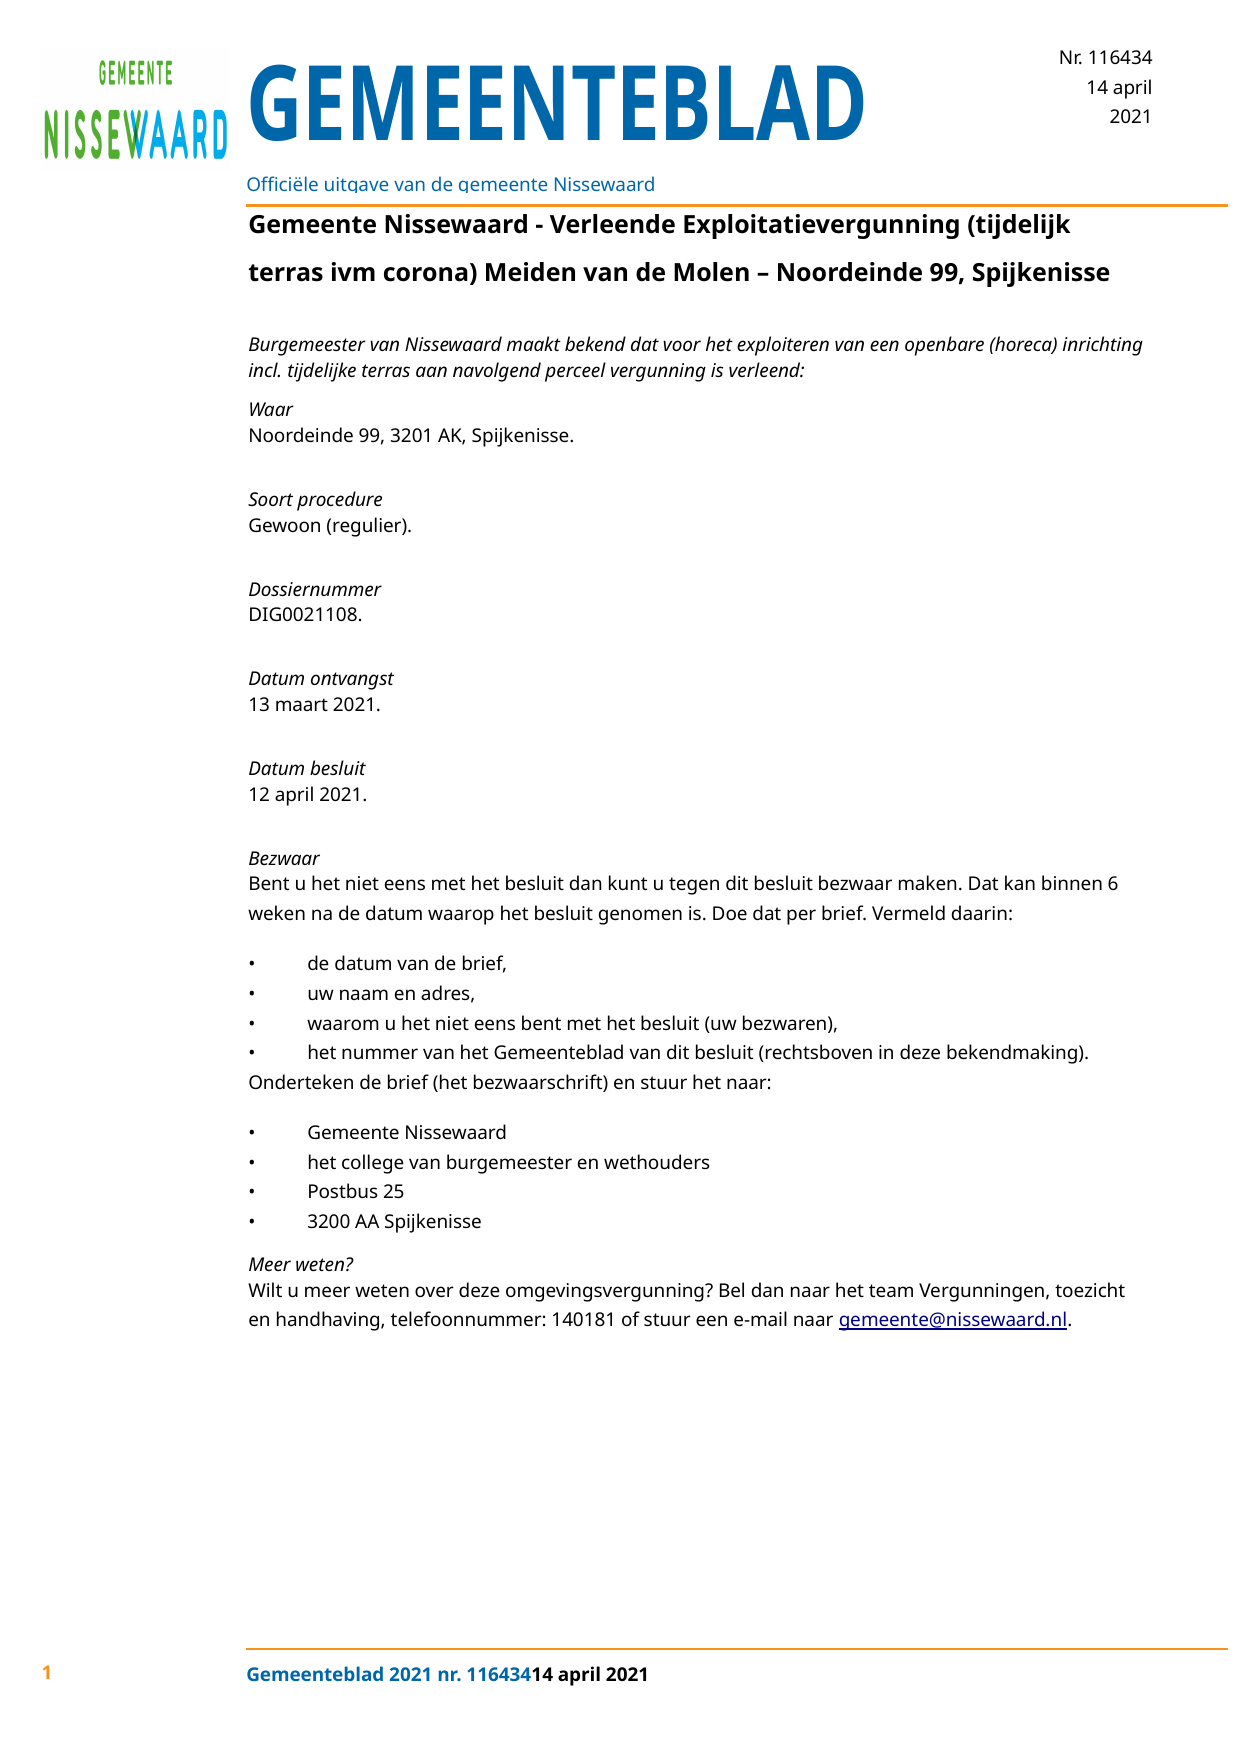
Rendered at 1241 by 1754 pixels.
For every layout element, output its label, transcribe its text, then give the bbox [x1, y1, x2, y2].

text Datum ontvangst [248, 666, 1152, 691]
list de datum van de brief, [248, 951, 1152, 976]
text DIG0021108. [248, 602, 1152, 627]
text 13 maart 2021. [248, 691, 1152, 717]
text Wilt u meer weten over deze omgevingsvergunning? Bel dan naar het team Vergunningen, toezicht en handhaving, telefoonnummer: 140181 of stuur een e-mail naar gemeente@nissewaard.nl. [248, 1277, 1152, 1332]
text Dossiernummer [248, 576, 1152, 602]
list waarom u het niet eens bent met het besluit (uw bezwaren), [248, 1010, 1152, 1036]
text Gewoon (regulier). [248, 512, 1152, 538]
text Burgemeester van Nissewaard maakt bekend dat voor het exploiteren van een openbare (horeca) inrichting incl. tijdelijke terras aan navolgend perceel vergunning is verleend: [248, 331, 1152, 383]
picture [41, 47, 231, 172]
list uw naam en adres, [248, 980, 1152, 1006]
text Bezwaar [248, 845, 1152, 871]
text Datum besluit [248, 755, 1152, 781]
text Gemeente Nissewaard - Verleende Exploitatievergunning (tijdelijk terras ivm corona) Meiden van de Molen – Noordeinde 99, Spijkenisse [248, 207, 1152, 288]
text Meer weten? [248, 1251, 1152, 1277]
text 12 april 2021. [248, 781, 1152, 807]
text Onderteken de brief (het bezwaarschrift) en stuur het naar: [248, 1069, 1152, 1095]
text Waar [248, 396, 1152, 422]
text Bent u het niet eens met het besluit dan kunt u tegen dit besluit bezwaar maken. Dat kan binnen 6 weken na de datum waarop het besluit genomen is. Doe dat per brief. Vermeld daarin: [248, 871, 1152, 926]
text Noordeinde 99, 3201 AK, Spijkenisse. [248, 422, 1152, 448]
list Postbus 25 [248, 1178, 1152, 1204]
list 3200 AA Spijkenisse [248, 1208, 1152, 1234]
list het college van burgemeester en wethouders [248, 1149, 1152, 1175]
list het nummer van het Gemeenteblad van dit besluit (rechtsboven in deze bekendmaking). [248, 1039, 1152, 1065]
text Soort procedure [248, 486, 1152, 512]
list Gemeente Nissewaard [248, 1119, 1152, 1145]
